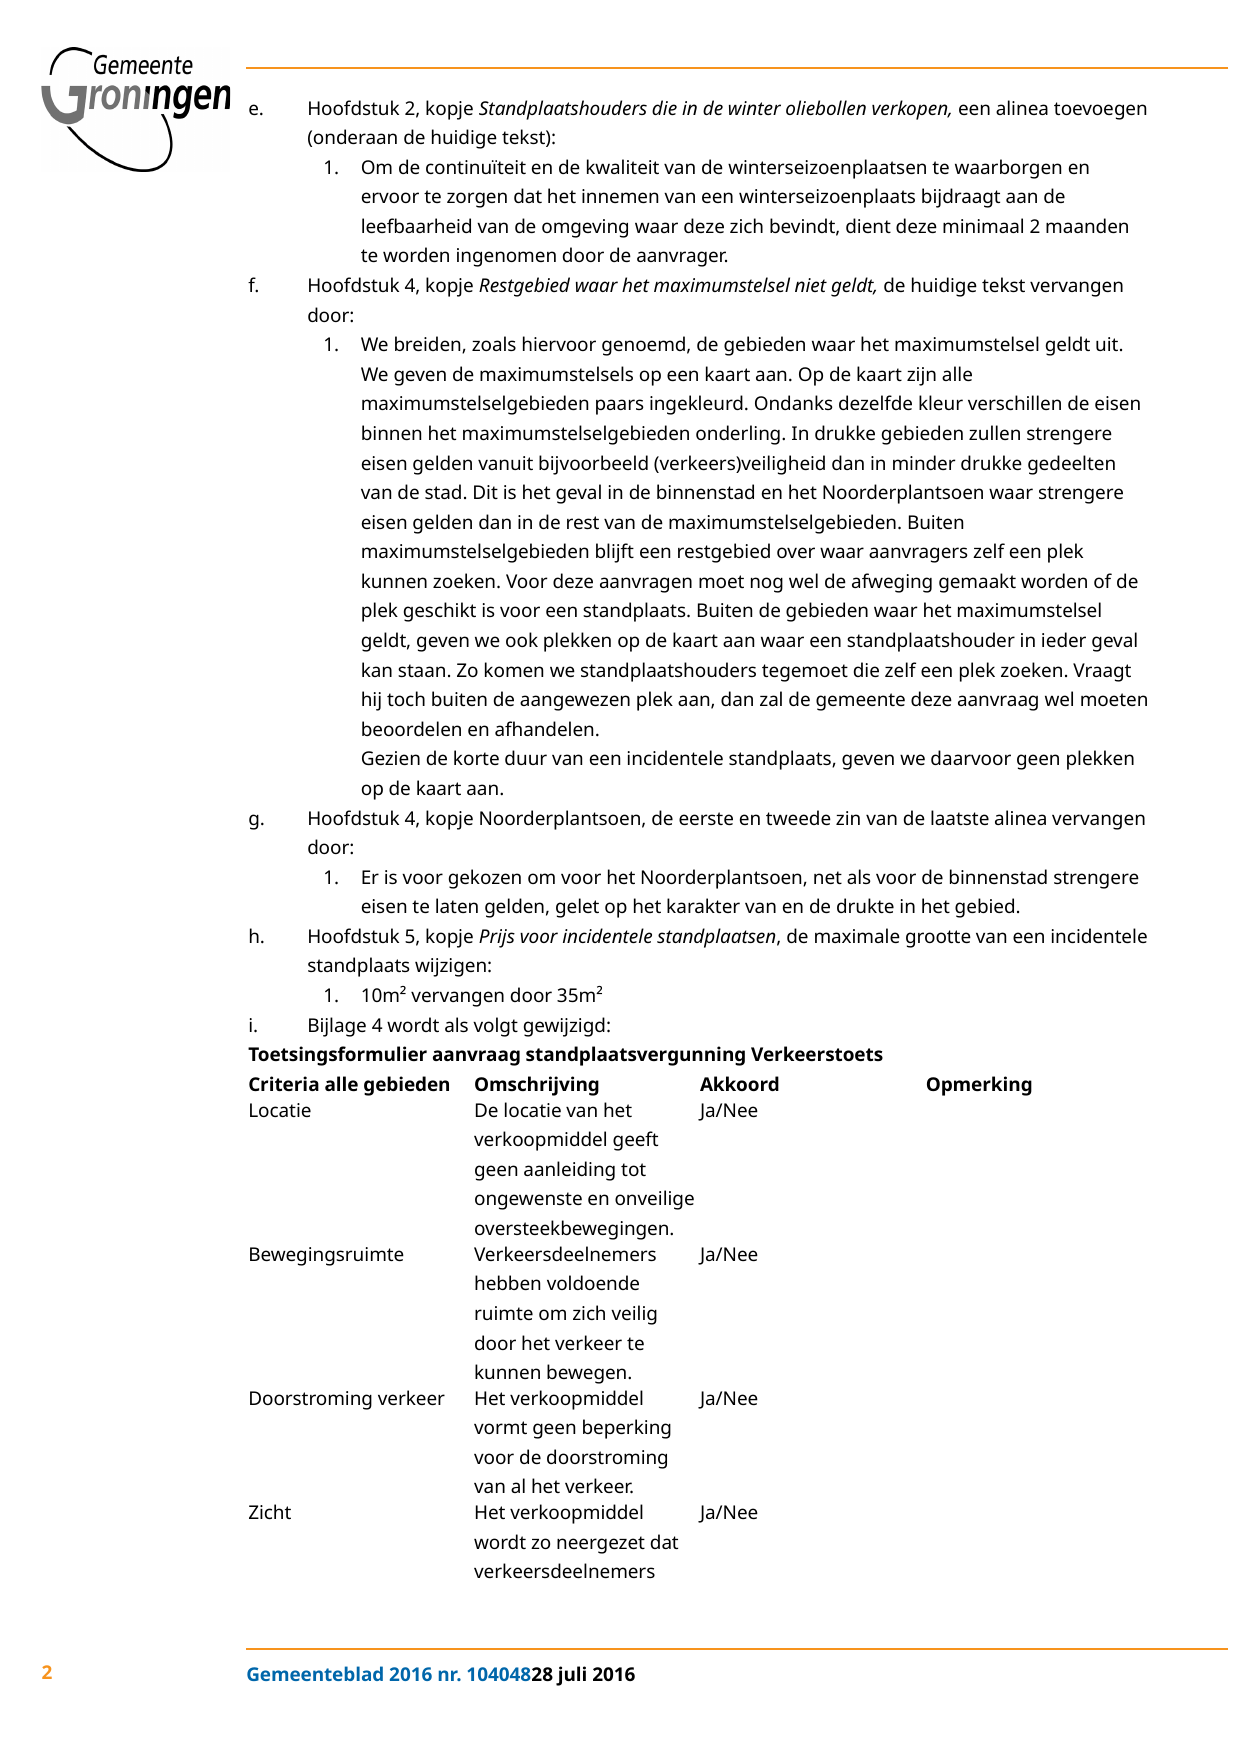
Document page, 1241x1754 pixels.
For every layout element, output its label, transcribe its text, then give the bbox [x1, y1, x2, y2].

list Hoofdstuk 4, kopje Restgebied waar het maximumstelsel niet geldt, de huidige tekst vervangen door: [248, 272, 1152, 328]
table_cell Ja/Nee [700, 1385, 926, 1499]
table_cell [926, 1241, 1152, 1385]
picture [41, 47, 231, 172]
table_header Akkoord [700, 1071, 926, 1097]
table_cell [926, 1500, 1152, 1584]
table_cell Doorstroming verkeer [248, 1385, 474, 1499]
list Hoofdstuk 5, kopje Prijs voor incidentele standplaatsen, de maximale grootte van een incidentele standplaats wijzigen: [248, 923, 1152, 978]
table_cell [926, 1097, 1152, 1241]
table_cell Locatie [248, 1097, 474, 1241]
table_cell Zicht [248, 1500, 474, 1584]
list Hoofdstuk 4, kopje Noorderplantsoen, de eerste en tweede zin van de laatste alinea vervangen door: [248, 805, 1152, 860]
text Toetsingsformulier aanvraag standplaatsvergunning Verkeerstoets [248, 1041, 1152, 1067]
table_cell Ja/Nee [700, 1241, 926, 1385]
table_header Opmerking [926, 1071, 1152, 1097]
table_cell Ja/Nee [700, 1097, 926, 1241]
list Om de continuïteit en de kwaliteit van de winterseizoenplaatsen te waarborgen en ervoor te zorgen dat het innemen van een winterseizoenplaats bijdraagt aan de leefbaarheid van de omgeving waar deze zich bevindt, dient deze minimaal 2 maanden te worden ingenomen door de aanvrager. [323, 154, 1152, 268]
table_cell [926, 1385, 1152, 1499]
table_cell Ja/Nee [700, 1500, 926, 1584]
list Gezien de korte duur van een incidentele standplaats, geven we daarvoor geen plekken op de kaart aan. [323, 746, 1152, 801]
table_cell Bewegingsruimte [248, 1241, 474, 1385]
table_cell Het verkoopmiddel wordt zo neergezet dat verkeersdeelnemers [474, 1500, 700, 1584]
list We breiden, zoals hiervoor genoemd, de gebieden waar het maximumstelsel geldt uit. We geven de maximumstelsels op een kaart aan. Op de kaart zijn alle maximumstelselgebieden paars ingekleurd. Ondanks dezelfde kleur verschillen de eisen binnen het maximumstelselgebieden onderling. In drukke gebieden zullen strengere eisen gelden vanuit bijvoorbeeld (verkeers)veiligheid dan in minder drukke gedeelten van de stad. Dit is het geval in de binnenstad en het Noorderplantsoen waar strengere eisen gelden dan in de rest van de maximumstelselgebieden. Buiten maximumstelselgebieden blijft een restgebied over waar aanvragers zelf een plek kunnen zoeken. Voor deze aanvragen moet nog wel de afweging gemaakt worden of de plek geschikt is voor een standplaats. Buiten de gebieden waar het maximumstelsel geldt, geven we ook plekken op de kaart aan waar een standplaatshouder in ieder geval kan staan. Zo komen we standplaatshouders tegemoet die zelf een plek zoeken. Vraagt hij toch buiten de aangewezen plek aan, dan zal de gemeente deze aanvraag wel moeten beoordelen en afhandelen. [323, 331, 1152, 742]
list Bijlage 4 wordt als volgt gewijzigd: [248, 1012, 1152, 1038]
list Er is voor gekozen om voor het Noorderplantsoen, net als voor de binnenstad strengere eisen te laten gelden, gelet op het karakter van en de drukte in het gebied. [323, 864, 1152, 919]
table_header Omschrijving [474, 1071, 700, 1097]
table_header Criteria alle gebieden [248, 1071, 474, 1097]
table_cell Verkeersdeelnemers hebben voldoende ruimte om zich veilig door het verkeer te kunnen bewegen. [474, 1241, 700, 1385]
list 10m² vervangen door 35m² [323, 982, 1152, 1008]
table_cell Het verkoopmiddel vormt geen beperking voor de doorstroming van al het verkeer. [474, 1385, 700, 1499]
list Hoofdstuk 2, kopje Standplaatshouders die in de winter oliebollen verkopen, een alinea toevoegen (onderaan de huidige tekst): [248, 95, 1152, 150]
table_cell De locatie van het verkoopmiddel geeft geen aanleiding tot ongewenste en onveilige oversteekbewegingen. [474, 1097, 700, 1241]
